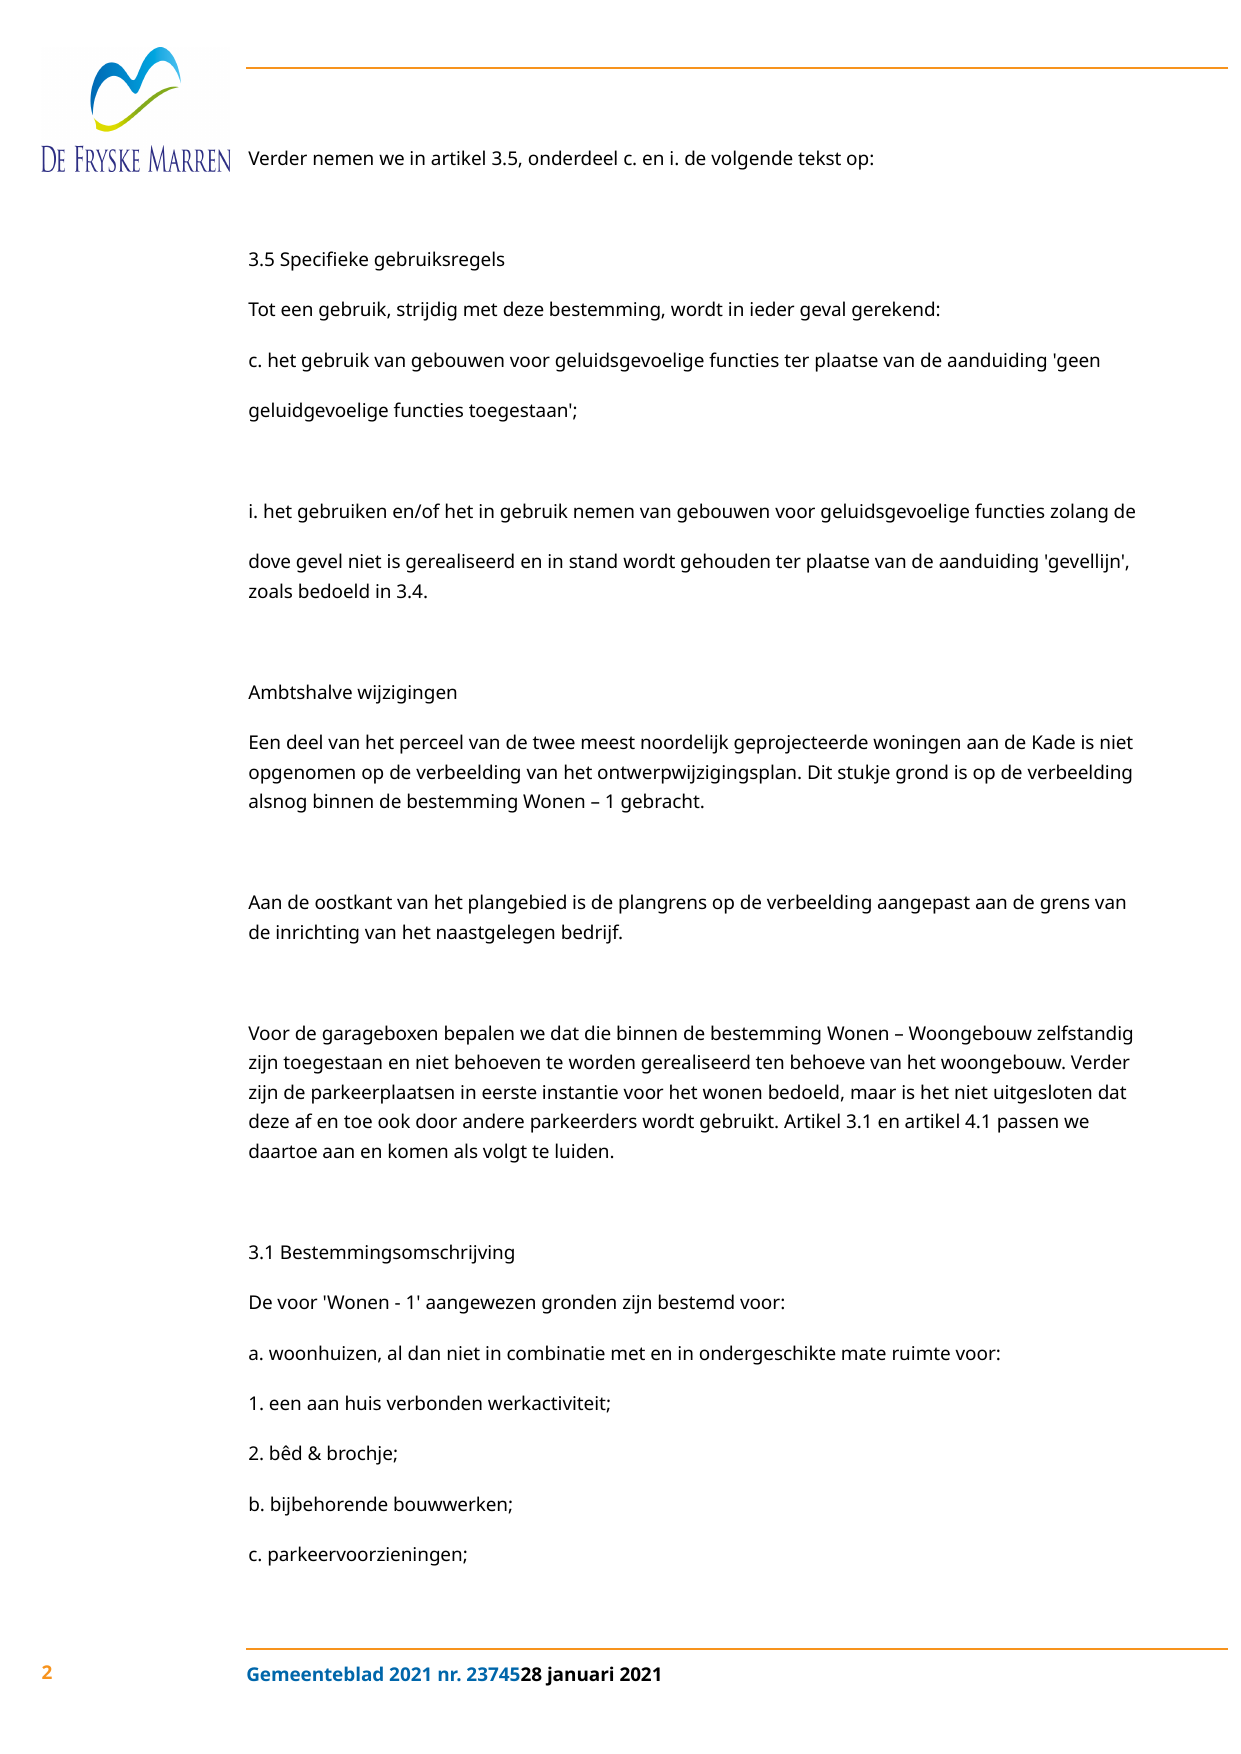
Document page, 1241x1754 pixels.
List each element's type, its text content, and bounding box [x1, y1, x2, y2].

text c. parkeervoorzieningen; [248, 1541, 1152, 1567]
text i. het gebruiken en/of het in gebruik nemen van gebouwen voor geluidsgevoelige functies zolang de [248, 498, 1152, 524]
text geluidgevoelige functies toegestaan'; [248, 397, 1152, 423]
text 1. een aan huis verbonden werkactiviteit; [248, 1390, 1152, 1416]
text De voor 'Wonen - 1' aangewezen gronden zijn bestemd voor: [248, 1289, 1152, 1315]
text Ambtshalve wijzigingen [248, 679, 1152, 705]
text 3.5 Specifieke gebruiksregels [248, 246, 1152, 272]
text Voor de garageboxen bepalen we dat die binnen de bestemming Wonen – Woongebouw zelfstandig zijn toegestaan en niet behoeven te worden gerealiseerd ten behoeve van het woongebouw. Verder zijn de parkeerplaatsen in eerste instantie voor het wonen bedoeld, maar is het niet uitgesloten dat deze af en toe ook door andere parkeerders wordt gebruikt. Artikel 3.1 en artikel 4.1 passen we daartoe aan en komen als volgt te luiden. [248, 1020, 1152, 1164]
text c. het gebruik van gebouwen voor geluidsgevoelige functies ter plaatse van de aanduiding 'geen [248, 347, 1152, 373]
text dove gevel niet is gerealiseerd en in stand wordt gehouden ter plaatse van de aanduiding 'gevellijn', zoals bedoeld in 3.4. [248, 548, 1152, 604]
picture [41, 47, 231, 172]
text Aan de oostkant van het plangebied is de plangrens op de verbeelding aangepast aan de grens van de inrichting van het naastgelegen bedrijf. [248, 889, 1152, 945]
text Verder nemen we in artikel 3.5, onderdeel c. en i. de volgende tekst op: [248, 145, 1152, 171]
text a. woonhuizen, al dan niet in combinatie met en in ondergeschikte mate ruimte voor: [248, 1340, 1152, 1366]
text Een deel van het perceel van de twee meest noordelijk geprojecteerde woningen aan de Kade is niet opgenomen op de verbeelding van het ontwerpwijzigingsplan. Dit stukje grond is op de verbeelding alsnog binnen de bestemming Wonen – 1 gebracht. [248, 729, 1152, 814]
text b. bijbehorende bouwwerken; [248, 1491, 1152, 1517]
text 3.1 Bestemmingsomschrijving [248, 1239, 1152, 1265]
text Tot een gebruik, strijdig met deze bestemming, wordt in ieder geval gerekend: [248, 296, 1152, 322]
text 2. bêd & brochje; [248, 1441, 1152, 1466]
